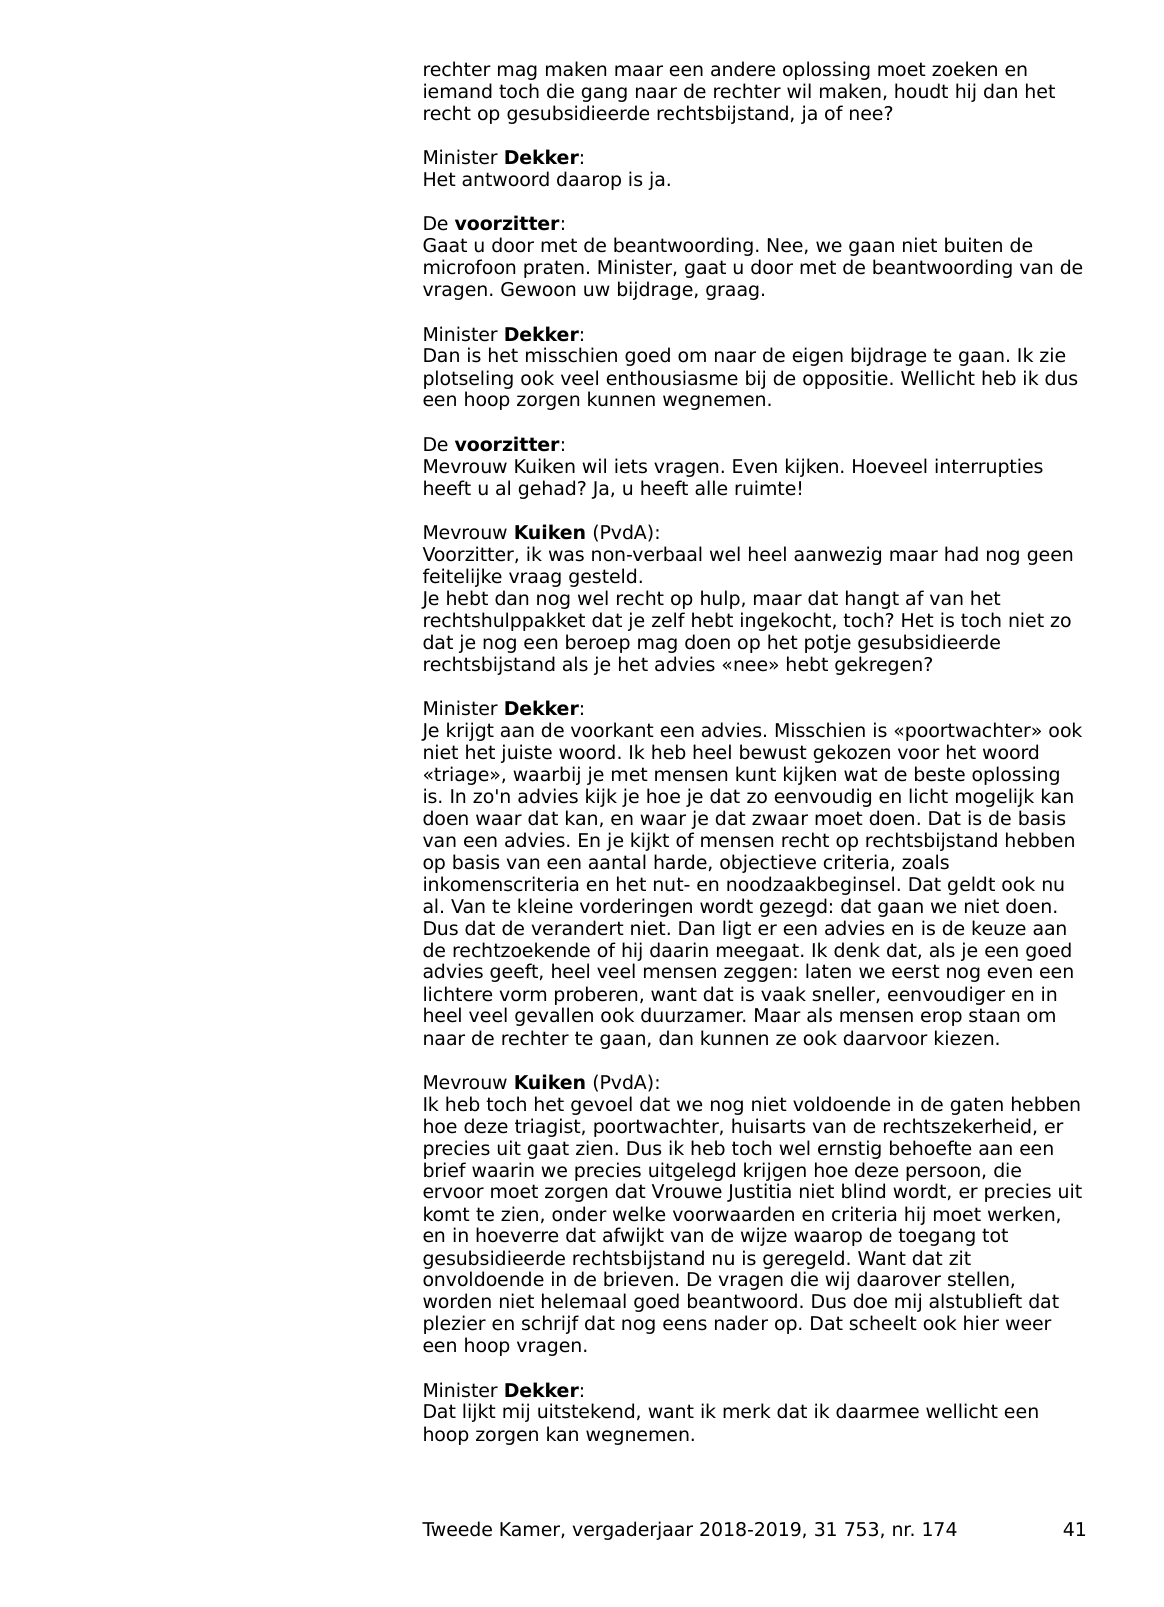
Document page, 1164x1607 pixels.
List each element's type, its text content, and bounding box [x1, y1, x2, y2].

text Minister Dekker: [422, 698, 1087, 720]
text Minister Dekker: [422, 147, 1087, 169]
text Dan is het misschien goed om naar de eigen bijdrage te gaan. Ik zie plotseling ook veel enthousiasme bij de oppositie. Wellicht heb ik dus een hoop zorgen kunnen wegnemen. [422, 345, 1087, 411]
text Je krijgt aan de voorkant een advies. Misschien is «poortwachter» ook niet het juiste woord. Ik heb heel bewust gekozen voor het woord «triage», waarbij je met mensen kunt kijken wat de beste oplossing is. In zo'n advies kijk je hoe je dat zo eenvoudig en licht mogelijk kan doen waar dat kan, en waar je dat zwaar moet doen. Dat is de basis van een advies. En je kijkt of mensen recht op rechtsbijstand hebben op basis van een aantal harde, objectieve criteria, zoals inkomenscriteria en het nut- en noodzaakbeginsel. Dat geldt ook nu al. Van te kleine vorderingen wordt gezegd: dat gaan we niet doen. Dus dat de verandert niet. Dan ligt er een advies en is de keuze aan de rechtzoekende of hij daarin meegaat. Ik denk dat, als je een goed advies geeft, heel veel mensen zeggen: laten we eerst nog even een lichtere vorm proberen, want dat is vaak sneller, eenvoudiger en in heel veel gevallen ook duurzamer. Maar als mensen erop staan om naar de rechter te gaan, dan kunnen ze ook daarvoor kiezen. [422, 720, 1087, 1049]
text De voorzitter: [422, 213, 1087, 235]
text Mevrouw Kuiken (PvdA): [422, 1072, 1087, 1093]
text Je hebt dan nog wel recht op hulp, maar dat hangt af van het rechtshulppakket dat je zelf hebt ingekocht, toch? Het is toch niet zo dat je nog een beroep mag doen op het potje gesubsidieerde rechtsbijstand als je het advies «nee» hebt gekregen? [422, 588, 1087, 676]
text De voorzitter: [422, 433, 1087, 456]
text Minister Dekker: [422, 323, 1087, 345]
text Voorzitter, ik was non-verbaal wel heel aanwezig maar had nog geen feitelijke vraag gesteld. [422, 544, 1087, 588]
text rechter mag maken maar een andere oplossing moet zoeken en iemand toch die gang naar de rechter wil maken, houdt hij dan het recht op gesubsidieerde rechtsbijstand, ja of nee? [422, 59, 1087, 125]
text Mevrouw Kuiken wil iets vragen. Even kijken. Hoeveel interrupties heeft u al gehad? Ja, u heeft alle ruimte! [422, 456, 1087, 499]
text Ik heb toch het gevoel dat we nog niet voldoende in de gaten hebben hoe deze triagist, poortwachter, huisarts van de rechtszekerheid, er precies uit gaat zien. Dus ik heb toch wel ernstig behoefte aan een brief waarin we precies uitgelegd krijgen hoe deze persoon, die ervoor moet zorgen dat Vrouwe Justitia niet blind wordt, er precies uit komt te zien, onder welke voorwaarden en criteria hij moet werken, en in hoeverre dat afwijkt van de wijze waarop de toegang tot gesubsidieerde rechtsbijstand nu is geregeld. Want dat zit onvoldoende in de brieven. De vragen die wij daarover stellen, worden niet helemaal goed beantwoord. Dus doe mij alstublieft dat plezier en schrijf dat nog eens nader op. Dat scheelt ook hier weer een hoop vragen. [422, 1093, 1087, 1357]
text Dat lijkt mij uitstekend, want ik merk dat ik daarmee wellicht een hoop zorgen kan wegnemen. [422, 1401, 1087, 1445]
text Het antwoord daarop is ja. [422, 169, 1087, 191]
text Mevrouw Kuiken (PvdA): [422, 522, 1087, 544]
text Minister Dekker: [422, 1379, 1087, 1401]
text Gaat u door met de beantwoording. Nee, we gaan niet buiten de microfoon praten. Minister, gaat u door met de beantwoording van de vragen. Gewoon uw bijdrage, graag. [422, 235, 1087, 301]
